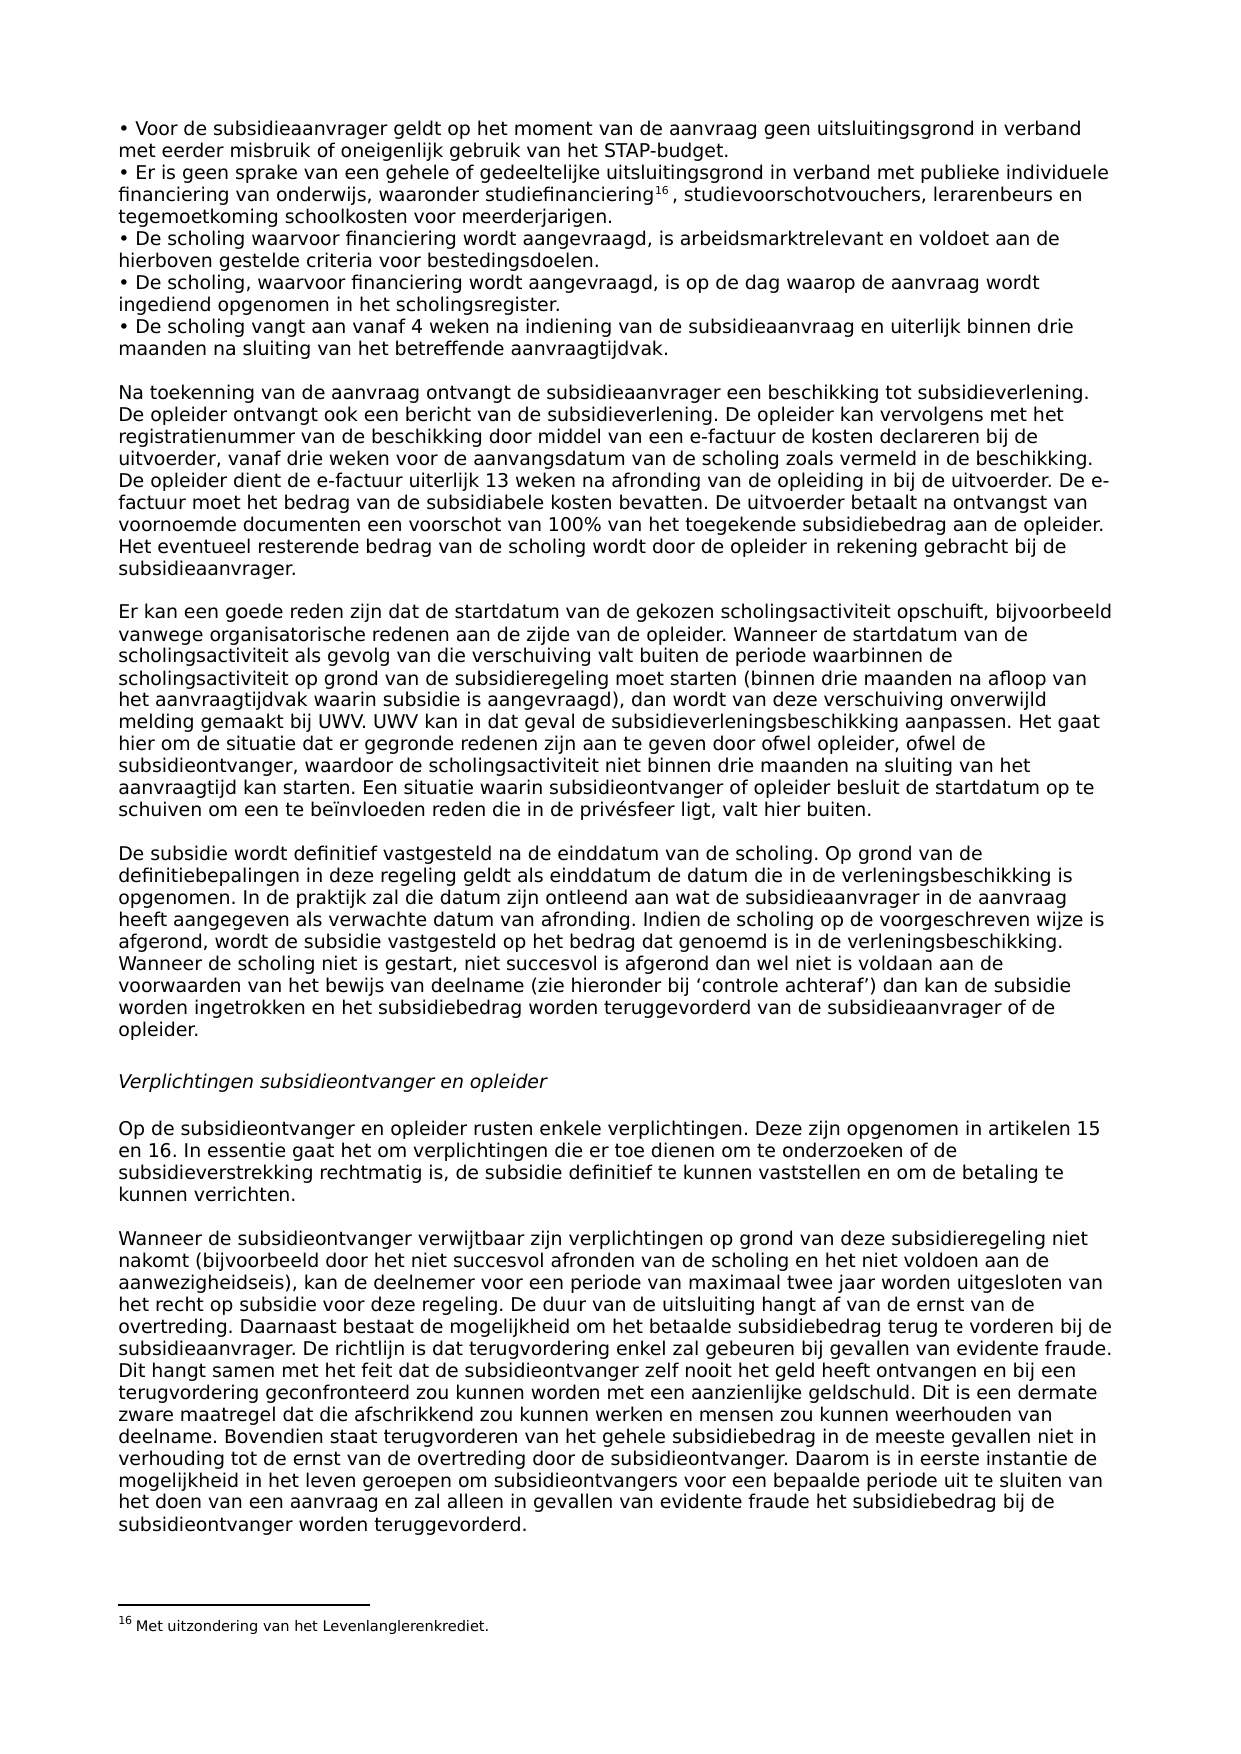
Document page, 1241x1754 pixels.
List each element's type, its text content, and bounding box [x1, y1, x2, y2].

text De subsidie wordt definitief vastgesteld na de einddatum van de scholing. Op grond van de definitiebepalingen in deze regeling geldt als einddatum de datum die in de verleningsbeschikking is opgenomen. In de praktijk zal die datum zijn ontleend aan wat de subsidieaanvrager in de aanvraag heeft aangegeven als verwachte datum van afronding. Indien de scholing op de voorgeschreven wijze is afgerond, wordt de subsidie vastgesteld op het bedrag dat genoemd is in de verleningsbeschikking. Wanneer de scholing niet is gestart, niet succesvol is afgerond dan wel niet is voldaan aan de voorwaarden van het bewijs van deelname (zie hieronder bij ‘controle achteraf’) dan kan de subsidie worden ingetrokken en het subsidiebedrag worden teruggevorderd van de subsidieaanvrager of de opleider. [118, 843, 1122, 1041]
text Er kan een goede reden zijn dat de startdatum van de gekozen scholingsactiviteit opschuift, bijvoorbeeld vanwege organisatorische redenen aan de zijde van de opleider. Wanneer de startdatum van de scholingsactiviteit als gevolg van die verschuiving valt buiten de periode waarbinnen de scholingsactiviteit op grond van de subsidieregeling moet starten (binnen drie maanden na afloop van het aanvraagtijdvak waarin subsidie is aangevraagd), dan wordt van deze verschuiving onverwijld melding gemaakt bij UWV. UWV kan in dat geval de subsidieverleningsbeschikking aanpassen. Het gaat hier om de situatie dat er gegronde redenen zijn aan te geven door ofwel opleider, ofwel de subsidieontvanger, waardoor de scholingsactiviteit niet binnen drie maanden na sluiting van het aanvraagtijd kan starten. Een situatie waarin subsidieontvanger of opleider besluit de startdatum op te schuiven om een te beïnvloeden reden die in de privésfeer ligt, valt hier buiten. [118, 601, 1122, 821]
text • De scholing, waarvoor financiering wordt aangevraagd, is op de dag waarop de aanvraag wordt ingediend opgenomen in het scholingsregister. [118, 272, 1122, 316]
text Met uitzondering van het Levenlanglerenkrediet. [118, 1614, 1122, 1636]
subtitle Verplichtingen subsidieontvanger en opleider [118, 1071, 1122, 1093]
text Op de subsidieontvanger en opleider rusten enkele verplichtingen. Deze zijn opgenomen in artikelen 15 en 16. In essentie gaat het om verplichtingen die er toe dienen om te onderzoeken of de subsidieverstrekking rechtmatig is, de subsidie definitief te kunnen vaststellen en om de betaling te kunnen verrichten. [118, 1118, 1122, 1206]
text • De scholing vangt aan vanaf 4 weken na indiening van de subsidieaanvraag en uiterlijk binnen drie maanden na sluiting van het betreffende aanvraagtijdvak. [118, 316, 1122, 360]
text • Er is geen sprake van een gehele of gedeeltelijke uitsluitingsgrond in verband met publieke individuele financiering van onderwijs, waaronder studiefinanciering, studievoorschotvouchers, lerarenbeurs en tegemoetkoming schoolkosten voor meerderjarigen. [118, 162, 1122, 228]
text • Voor de subsidieaanvrager geldt op het moment van de aanvraag geen uitsluitingsgrond in verband met eerder misbruik of oneigenlijk gebruik van het STAP-budget. [118, 118, 1122, 162]
text Wanneer de subsidieontvanger verwijtbaar zijn verplichtingen op grond van deze subsidieregeling niet nakomt (bijvoorbeeld door het niet succesvol afronden van de scholing en het niet voldoen aan de aanwezigheidseis), kan de deelnemer voor een periode van maximaal twee jaar worden uitgesloten van het recht op subsidie voor deze regeling. De duur van de uitsluiting hangt af van de ernst van de overtreding. Daarnaast bestaat de mogelijkheid om het betaalde subsidiebedrag terug te vorderen bij de subsidieaanvrager. De richtlijn is dat terugvordering enkel zal gebeuren bij gevallen van evidente fraude. Dit hangt samen met het feit dat de subsidieontvanger zelf nooit het geld heeft ontvangen en bij een terugvordering geconfronteerd zou kunnen worden met een aanzienlijke geldschuld. Dit is een dermate zware maatregel dat die afschrikkend zou kunnen werken en mensen zou kunnen weerhouden van deelname. Bovendien staat terugvorderen van het gehele subsidiebedrag in de meeste gevallen niet in verhouding tot de ernst van de overtreding door de subsidieontvanger. Daarom is in eerste instantie de mogelijkheid in het leven geroepen om subsidieontvangers voor een bepaalde periode uit te sluiten van het doen van een aanvraag en zal alleen in gevallen van evidente fraude het subsidiebedrag bij de subsidieontvanger worden teruggevorderd. [118, 1228, 1122, 1535]
text Na toekenning van de aanvraag ontvangt de subsidieaanvrager een beschikking tot subsidieverlening. De opleider ontvangt ook een bericht van de subsidieverlening. De opleider kan vervolgens met het registratienummer van de beschikking door middel van een e-factuur de kosten declareren bij de uitvoerder, vanaf drie weken voor de aanvangsdatum van de scholing zoals vermeld in de beschikking. De opleider dient de e-factuur uiterlijk 13 weken na afronding van de opleiding in bij de uitvoerder. De e-factuur moet het bedrag van de subsidiabele kosten bevatten. De uitvoerder betaalt na ontvangst van voornoemde documenten een voorschot van 100% van het toegekende subsidiebedrag aan de opleider. Het eventueel resterende bedrag van de scholing wordt door de opleider in rekening gebracht bij de subsidieaanvrager. [118, 382, 1122, 579]
text • De scholing waarvoor financiering wordt aangevraagd, is arbeidsmarktrelevant en voldoet aan de hierboven gestelde criteria voor bestedingsdoelen. [118, 228, 1122, 272]
